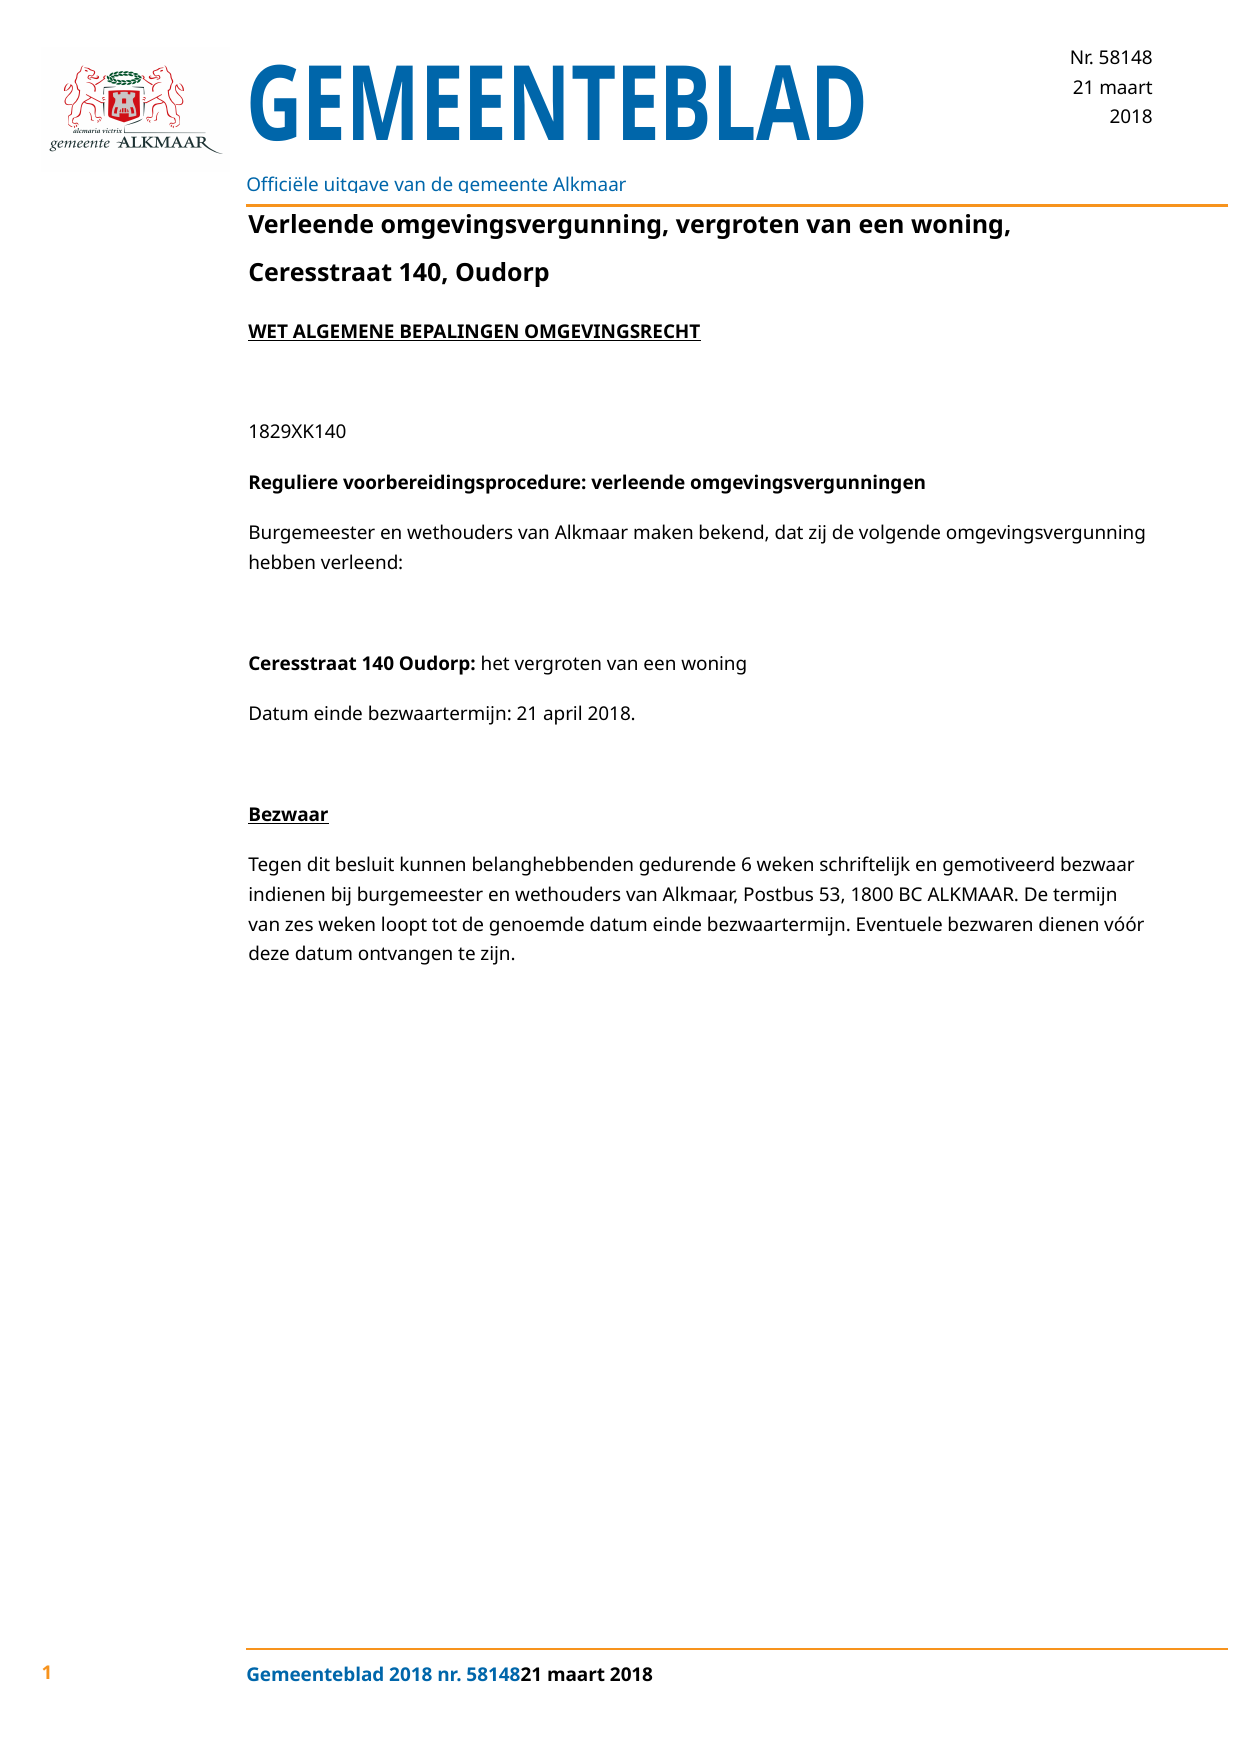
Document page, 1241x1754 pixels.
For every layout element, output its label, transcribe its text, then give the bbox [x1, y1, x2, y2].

text Bezwaar [248, 801, 1152, 827]
text Verleende omgevingsvergunning, vergroten van een woning, Ceresstraat 140, Oudorp [248, 207, 1152, 288]
picture [41, 47, 231, 172]
text Burgemeester en wethouders van Alkmaar maken bekend, dat zij de volgende omgevingsvergunning hebben verleend: [248, 519, 1152, 575]
text Tegen dit besluit kunnen belanghebbenden gedurende 6 weken schriftelijk en gemotiveerd bezwaar indienen bij burgemeester en wethouders van Alkmaar, Postbus 53, 1800 BC ALKMAAR. De termijn van zes weken loopt tot de genoemde datum einde bezwaartermijn. Eventuele bezwaren dienen vóór deze datum ontvangen te zijn. [248, 852, 1152, 966]
text 1829XK140 [248, 419, 1152, 444]
text Reguliere voorbereidingsprocedure: verleende omgevingsvergunningen [248, 469, 1152, 495]
text Datum einde bezwaartermijn: 21 april 2018. [248, 700, 1152, 726]
text Ceresstraat 140 Oudorp: het vergroten van een woning [248, 650, 1152, 676]
text WET ALGEMENE BEPALINGEN OMGEVINGSRECHT [248, 318, 1152, 344]
